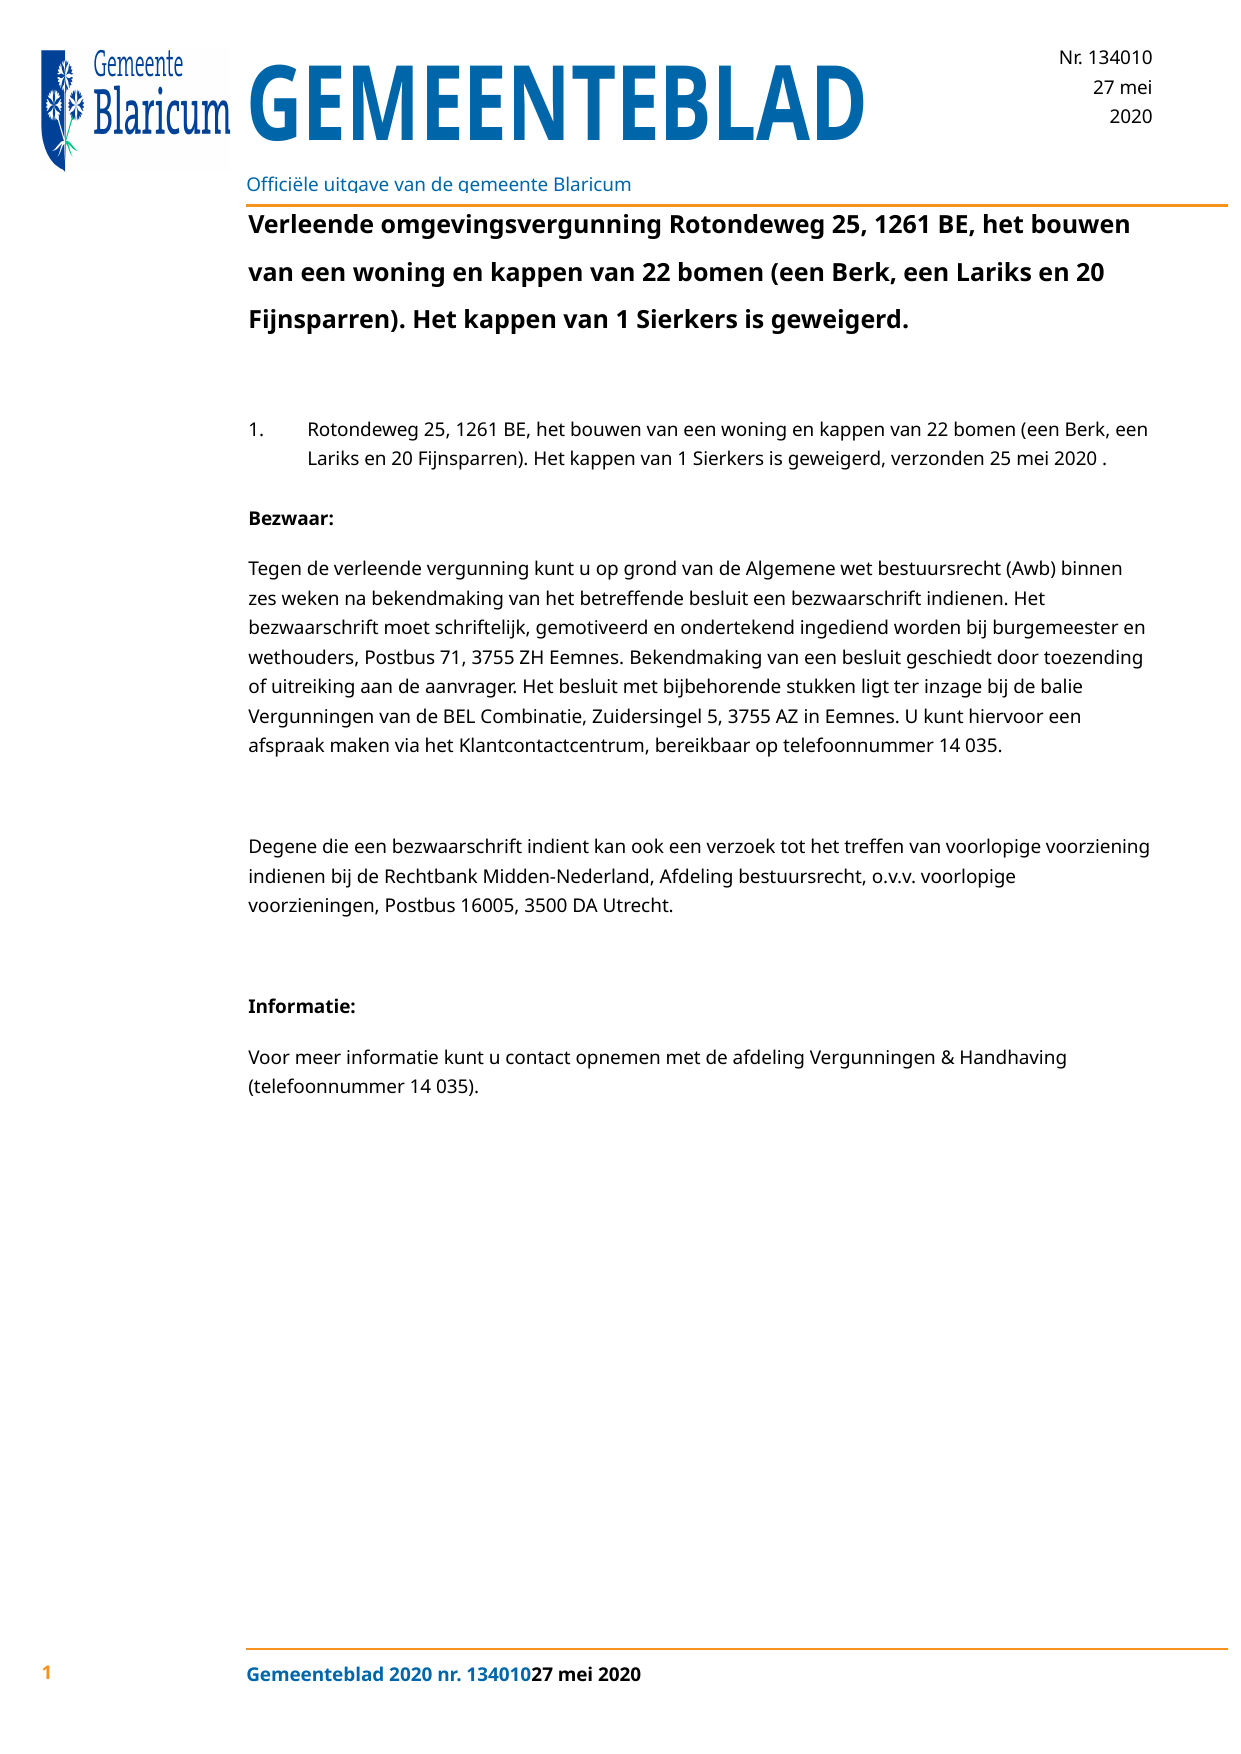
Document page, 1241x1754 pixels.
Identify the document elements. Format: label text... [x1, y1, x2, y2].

list Rotondeweg 25, 1261 BE, het bouwen van een woning en kappen van 22 bomen (een Berk, een Lariks en 20 Fijnsparren). Het kappen van 1 Sierkers is geweigerd, verzonden 25 mei 2020 . [248, 416, 1152, 471]
text Verleende omgevingsvergunning Rotondeweg 25, 1261 BE, het bouwen van een woning en kappen van 22 bomen (een Berk, een Lariks en 20 Fijnsparren). Het kappen van 1 Sierkers is geweigerd. [248, 207, 1152, 336]
text Tegen de verleende vergunning kunt u op grond van de Algemene wet bestuursrecht (Awb) binnen zes weken na bekendmaking van het betreffende besluit een bezwaarschrift indienen. Het bezwaarschrift moet schriftelijk, gemotiveerd en ondertekend ingediend worden bij burgemeester en wethouders, Postbus 71, 3755 ZH Eemnes. Bekendmaking van een besluit geschiedt door toezending of uitreiking aan de aanvrager. Het besluit met bijbehorende stukken ligt ter inzage bij de balie Vergunningen van de BEL Combinatie, Zuidersingel 5, 3755 AZ in Eemnes. U kunt hiervoor een afspraak maken via het Klantcontactcentrum, bereikbaar op telefoonnummer 14 035. [248, 555, 1152, 758]
text Informatie: [248, 993, 1152, 1019]
picture [41, 47, 231, 172]
text Bezwaar: [248, 505, 1152, 530]
text Voor meer informatie kunt u contact opnemen met de afdeling Vergunningen & Handhaving (telefoonnummer 14 035). [248, 1044, 1152, 1099]
text Degene die een bezwaarschrift indient kan ook een verzoek tot het treffen van voorlopige voorziening indienen bij de Rechtbank Midden-Nederland, Afdeling bestuursrecht, o.v.v. voorlopige voorzieningen, Postbus 16005, 3500 DA Utrecht. [248, 833, 1152, 918]
